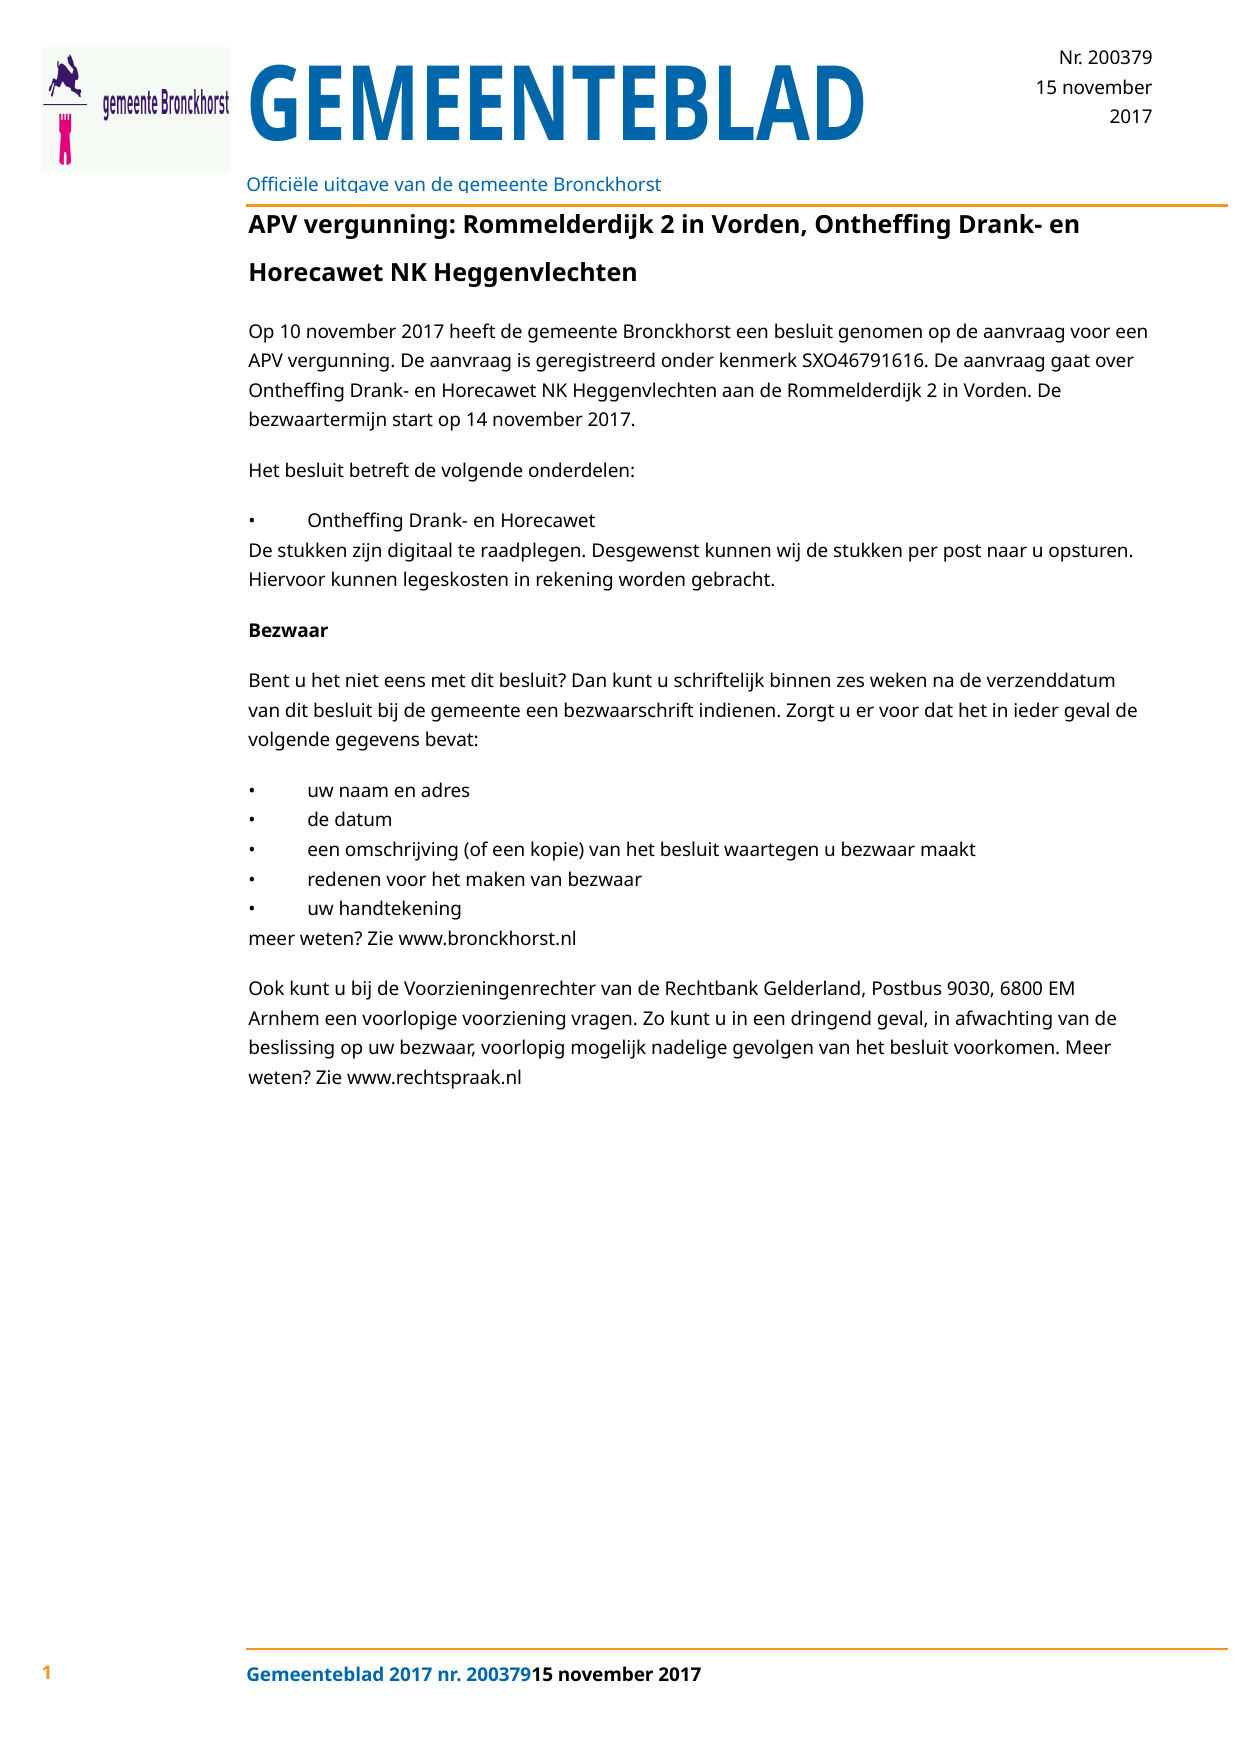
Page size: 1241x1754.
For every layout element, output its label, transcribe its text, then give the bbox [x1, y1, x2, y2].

text meer weten? Zie www.bronckhorst.nl [248, 925, 1152, 951]
text Het besluit betreft de volgende onderdelen: [248, 457, 1152, 483]
list Ontheffing Drank- en Horecawet [248, 507, 1152, 533]
text APV vergunning: Rommelderdijk 2 in Vorden, Ontheffing Drank- en Horecawet NK Heggenvlechten [248, 207, 1152, 288]
picture [41, 47, 231, 172]
text De stukken zijn digitaal te raadplegen. Desgewenst kunnen wij de stukken per post naar u opsturen. Hiervoor kunnen legeskosten in rekening worden gebracht. [248, 537, 1152, 592]
text Ook kunt u bij de Voorzieningenrechter van de Rechtbank Gelderland, Postbus 9030, 6800 EM Arnhem een voorlopige voorziening vragen. Zo kunt u in een dringend geval, in afwachting van de beslissing op uw bezwaar, voorlopig mogelijk nadelige gevolgen van het besluit voorkomen. Meer weten? Zie www.rechtspraak.nl [248, 975, 1152, 1090]
text Op 10 november 2017 heeft de gemeente Bronckhorst een besluit genomen op de aanvraag voor een APV vergunning. De aanvraag is geregistreerd onder kenmerk SXO46791616. De aanvraag gaat over Ontheffing Drank- en Horecawet NK Heggenvlechten aan de Rommelderdijk 2 in Vorden. De bezwaartermijn start op 14 november 2017. [248, 318, 1152, 432]
text Bent u het niet eens met dit besluit? Dan kunt u schriftelijk binnen zes weken na de verzenddatum van dit besluit bij de gemeente een bezwaarschrift indienen. Zorgt u er voor dat het in ieder geval de volgende gegevens bevat: [248, 667, 1152, 752]
list een omschrijving (of een kopie) van het besluit waartegen u bezwaar maakt [248, 836, 1152, 862]
list redenen voor het maken van bezwaar [248, 866, 1152, 892]
list uw naam en adres [248, 777, 1152, 803]
list de datum [248, 807, 1152, 832]
list uw handtekening [248, 895, 1152, 921]
text Bezwaar [248, 617, 1152, 643]
